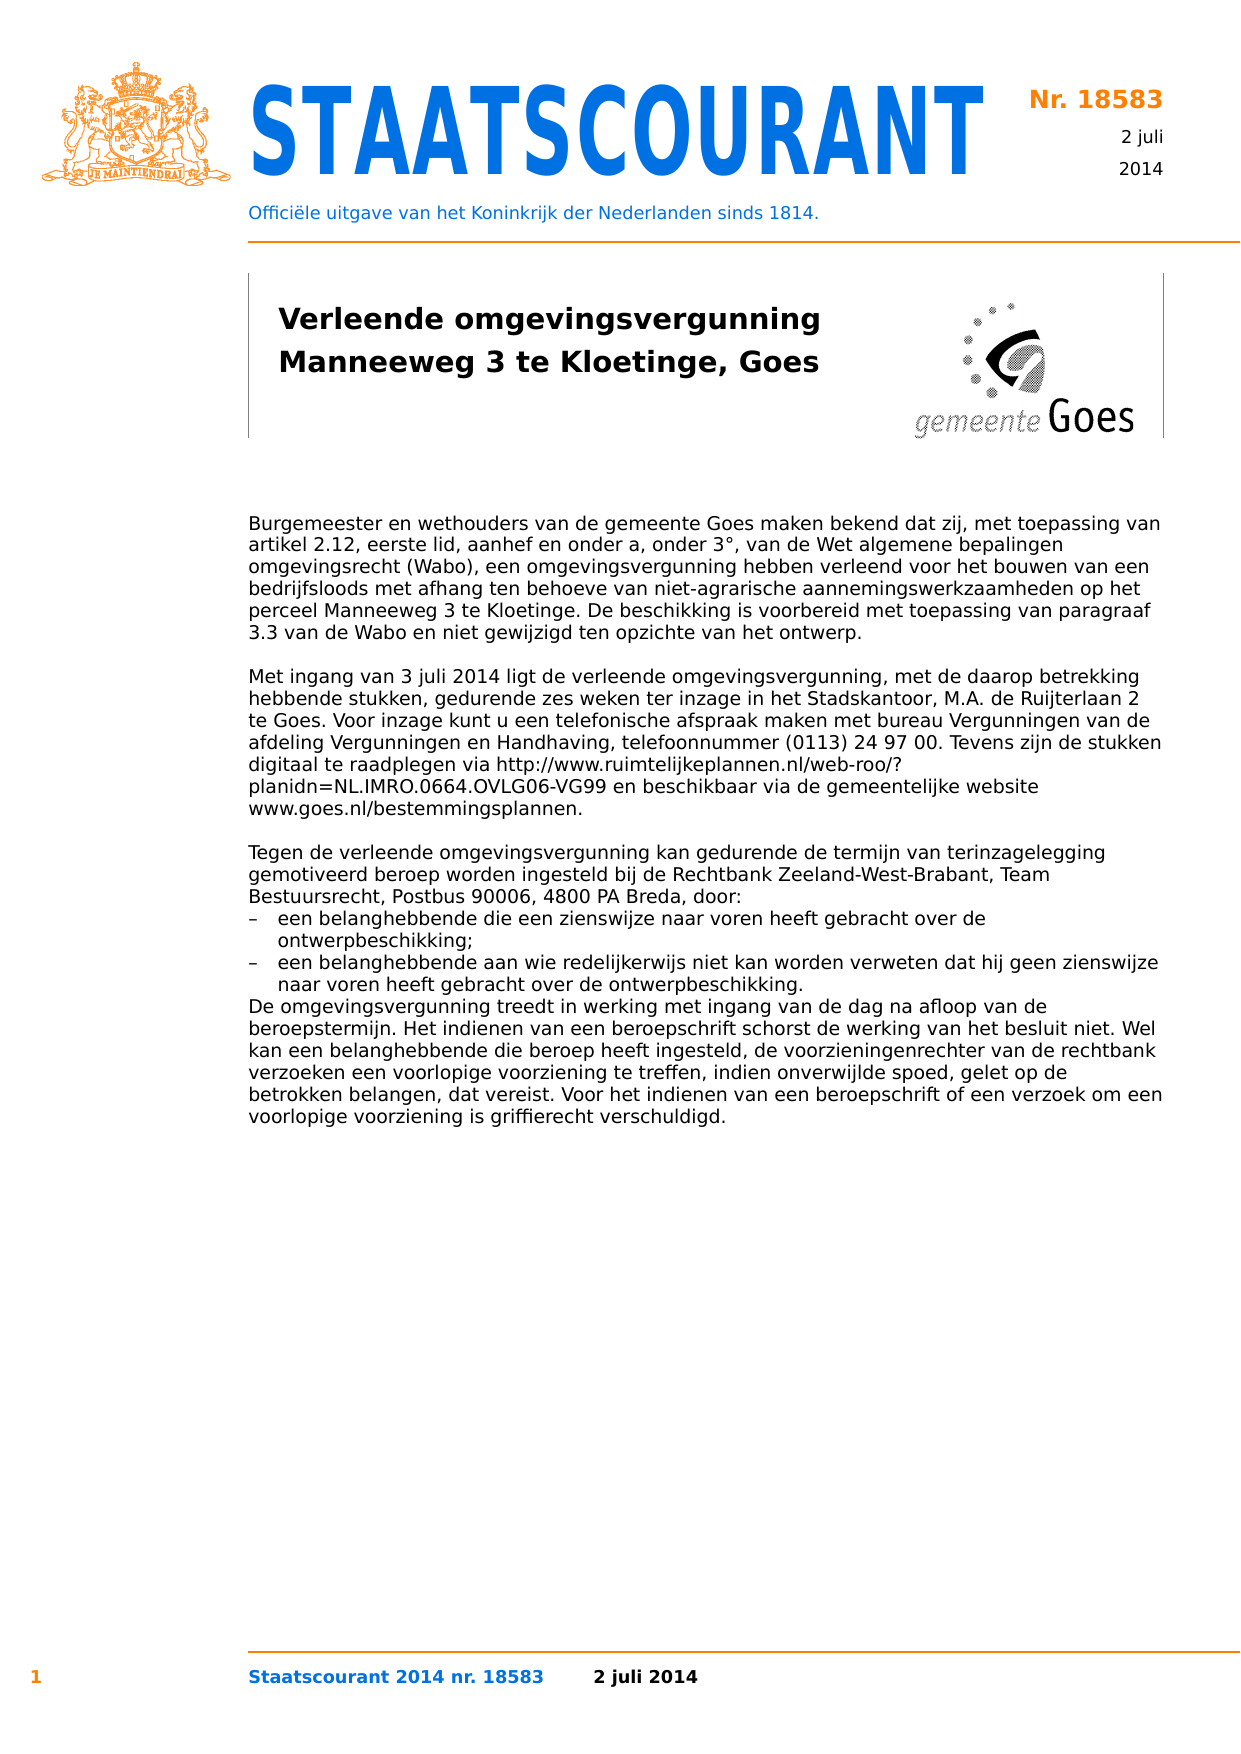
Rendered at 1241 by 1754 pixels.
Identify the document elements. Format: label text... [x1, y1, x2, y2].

table_cell 2 juli [998, 121, 1240, 153]
picture [914, 302, 1134, 439]
text De omgevingsvergunning treedt in werking met ingang van de dag na afloop van de beroepstermijn. Het indienen van een beroepschrift schorst de werking van het besluit niet. Wel kan een belanghebbende die beroep heeft ingesteld, de voorzieningenrechter van de rechtbank verzoeken een voorlopige voorziening te treffen, indien onverwijlde spoed, gelet op de betrokken belangen, dat vereist. Voor het indienen van een beroepschrift of een verzoek om een voorlopige voorziening is griffierecht verschuldigd. [248, 996, 1163, 1128]
table_cell Officiële uitgave van het Koninkrijk der Nederlanden sinds 1814. [248, 203, 1240, 241]
table_header STAATSCOURANT [248, 62, 998, 203]
text Burgemeester en wethouders van de gemeente Goes maken bekend dat zij, met toepassing van artikel 2.12, eerste lid, aanhef en onder a, onder 3°, van de Wet algemene bepalingen omgevingsrecht (Wabo), een omgevingsvergunning hebben verleend voor het bouwen van een bedrijfsloods met afhang ten behoeve van niet-agrarische aannemingswerkzaamheden op het perceel Manneeweg 3 te Kloetinge. De beschikking is voorbereid met toepassing van paragraaf 3.3 van de Wabo en niet gewijzigd ten opzichte van het ontwerp. [248, 512, 1163, 644]
picture [41, 62, 231, 186]
text Tegen de verleende omgevingsvergunning kan gedurende de termijn van terinzagelegging gemotiveerd beroep worden ingesteld bij de Rechtbank Zeeland-West-Brabant, Team Bestuursrecht, Postbus 90006, 4800 PA Breda, door: [248, 842, 1163, 908]
text – een belanghebbende die een zienswijze naar voren heeft gebracht over de ontwerpbeschikking; [248, 908, 1163, 952]
table_header [25, 62, 248, 241]
text Met ingang van 3 juli 2014 ligt de verleende omgevingsvergunning, met de daarop betrekking hebbende stukken, gedurende zes weken ter inzage in het Stadskantoor, M.A. de Ruijterlaan 2 te Goes. Voor inzage kunt u een telefonische afspraak maken met bureau Vergunningen van de afdeling Vergunningen en Handhaving, telefoonnummer (0113) 24 97 00. Tevens zijn de stukken digitaal te raadplegen via http://www.ruimtelijkeplannen.nl/web-roo/?planidn=NL.IMRO.0664.OVLG06-VG99 en beschikbaar via de gemeentelijke website www.goes.nl/bestemmingsplannen. [248, 666, 1163, 820]
table_cell 2014 [998, 153, 1240, 203]
text – een belanghebbende aan wie redelijkerwijs niet kan worden verweten dat hij geen zienswijze naar voren heeft gebracht over de ontwerpbeschikking. [248, 952, 1163, 996]
subtitle Verleende omgevingsvergunning Manneeweg 3 te Kloetinge, Goes [249, 273, 1163, 438]
table_header Nr. 18583 [998, 62, 1240, 121]
